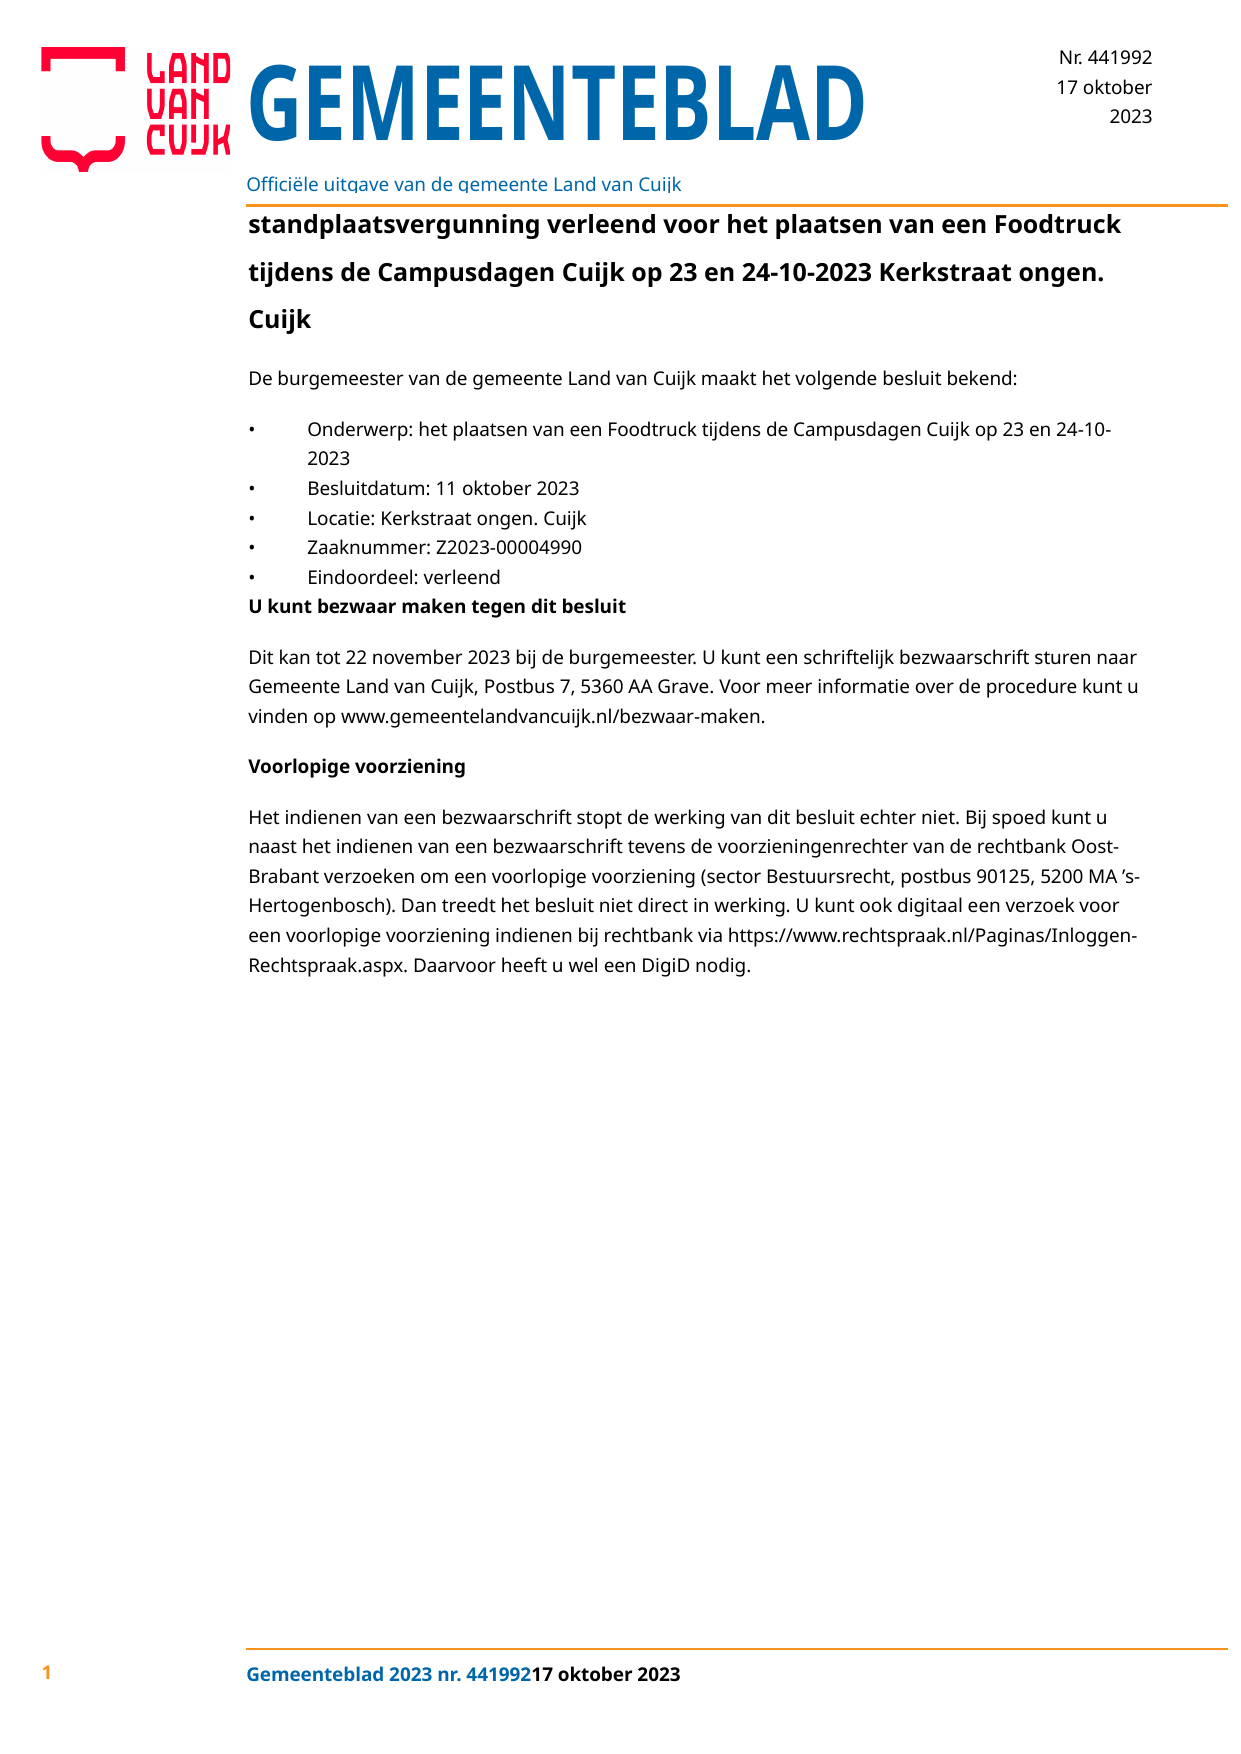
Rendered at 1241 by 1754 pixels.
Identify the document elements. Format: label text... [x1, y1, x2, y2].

text Voorlopige voorziening [248, 753, 1152, 779]
text Het indienen van een bezwaarschrift stopt de werking van dit besluit echter niet. Bij spoed kunt u naast het indienen van een bezwaarschrift tevens de voorzieningenrechter van de rechtbank Oost-Brabant verzoeken om een voorlopige voorziening (sector Bestuursrecht, postbus 90125, 5200 MA ’s-Hertogenbosch). Dan treedt het besluit niet direct in werking. U kunt ook digitaal een verzoek voor een voorlopige voorziening indienen bij rechtbank via https://www.rechtspraak.nl/Paginas/Inloggen-Rechtspraak.aspx. Daarvoor heeft u wel een DigiD nodig. [248, 804, 1152, 977]
list Eindoordeel: verleend [248, 564, 1152, 589]
list Locatie: Kerkstraat ongen. Cuijk [248, 505, 1152, 530]
list Onderwerp: het plaatsen van een Foodtruck tijdens de Campusdagen Cuijk op 23 en 24-10-2023 [248, 416, 1152, 471]
text De burgemeester van de gemeente Land van Cuijk maakt het volgende besluit bekend: [248, 366, 1152, 391]
text Dit kan tot 22 november 2023 bij de burgemeester. U kunt een schriftelijk bezwaarschrift sturen naar Gemeente Land van Cuijk, Postbus 7, 5360 AA Grave. Voor meer informatie over de procedure kunt u vinden op www.gemeentelandvancuijk.nl/bezwaar-maken. [248, 644, 1152, 729]
list Zaaknummer: Z2023-00004990 [248, 534, 1152, 560]
picture [41, 47, 231, 172]
text U kunt bezwaar maken tegen dit besluit [248, 593, 1152, 619]
text standplaatsvergunning verleend voor het plaatsen van een Foodtruck tijdens de Campusdagen Cuijk op 23 en 24-10-2023 Kerkstraat ongen. Cuijk [248, 207, 1152, 336]
list Besluitdatum: 11 oktober 2023 [248, 475, 1152, 501]
